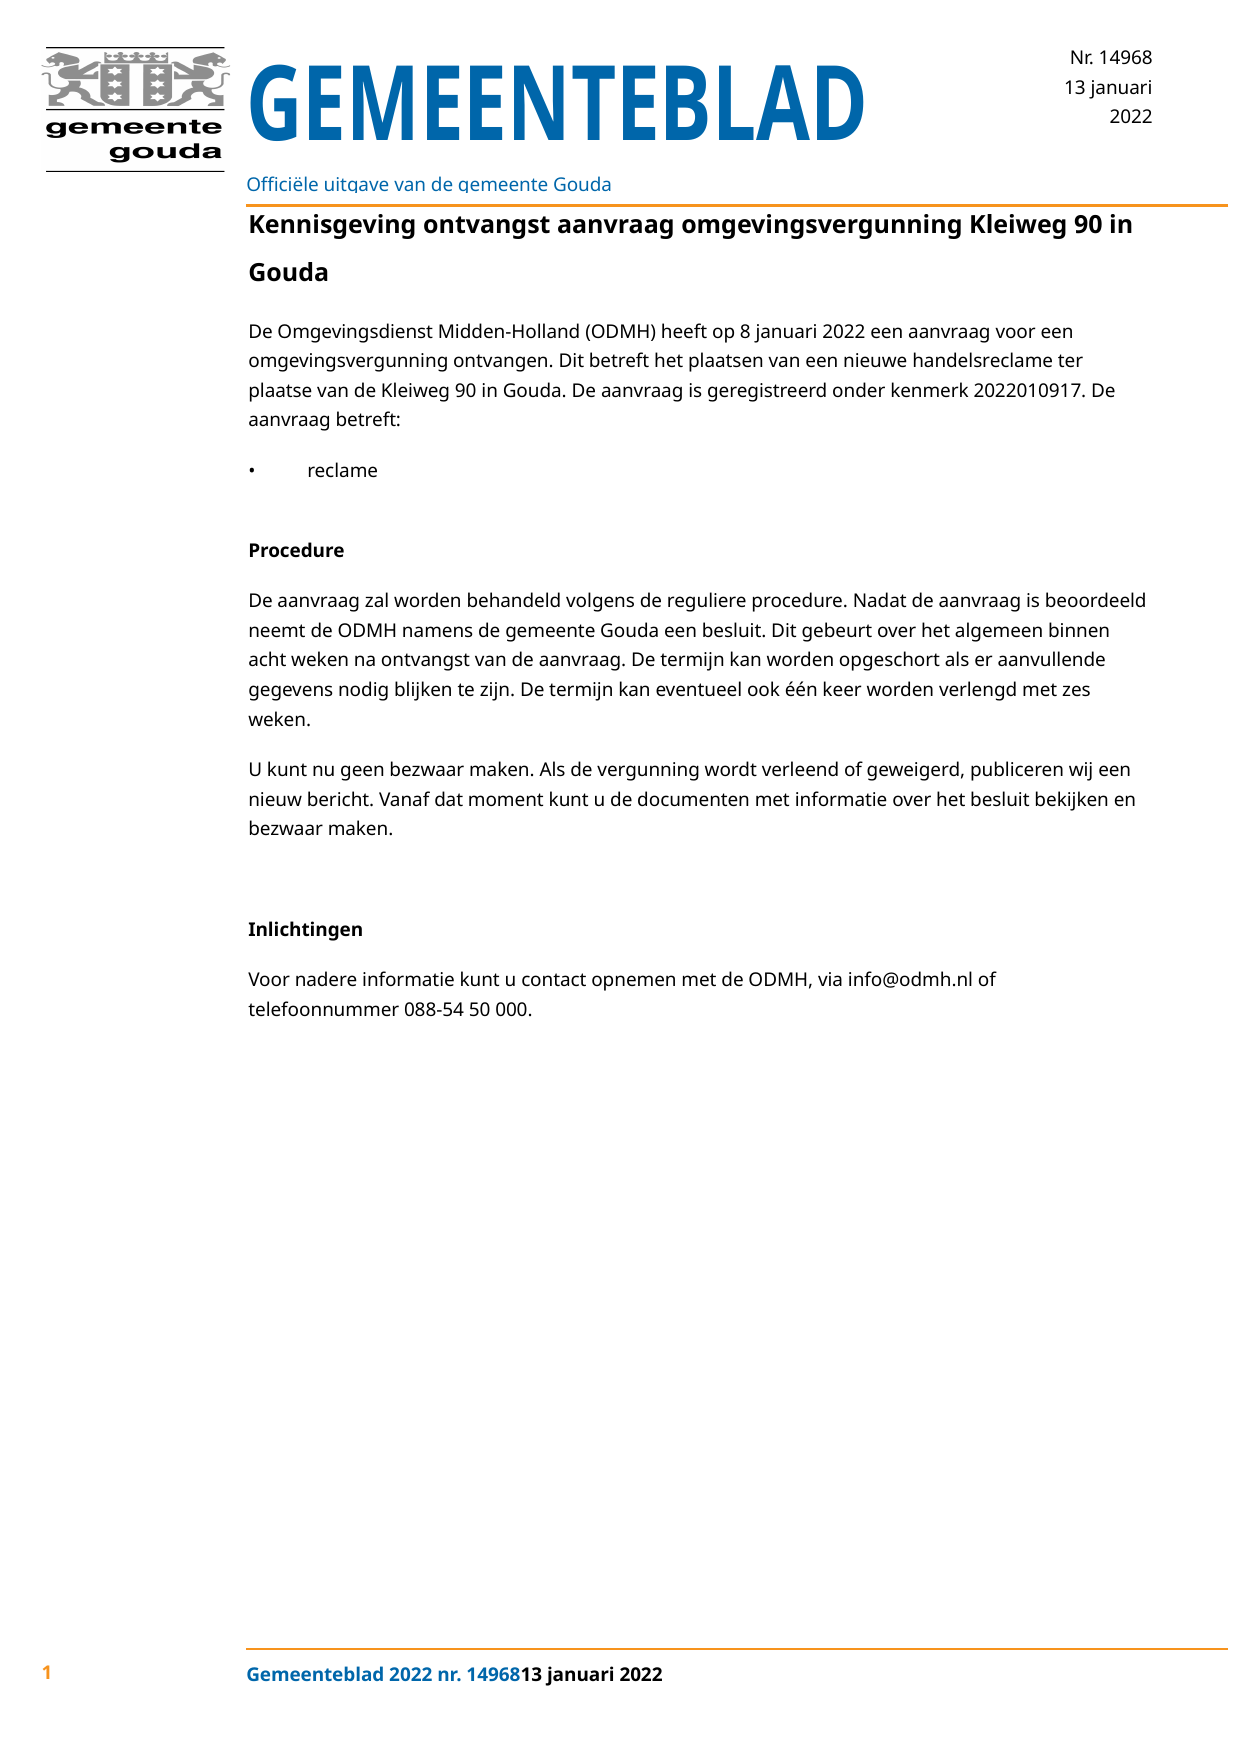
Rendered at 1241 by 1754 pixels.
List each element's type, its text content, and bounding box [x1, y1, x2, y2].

text Kennisgeving ontvangst aanvraag omgevingsvergunning Kleiweg 90 in Gouda [248, 207, 1152, 288]
text De aanvraag zal worden behandeld volgens de reguliere procedure. Nadat de aanvraag is beoordeeld neemt de ODMH namens de gemeente Gouda een besluit. Dit gebeurt over het algemeen binnen acht weken na ontvangst van de aanvraag. De termijn kan worden opgeschort als er aanvullende gegevens nodig blijken te zijn. De termijn kan eventueel ook één keer worden verlengd met zes weken. [248, 587, 1152, 732]
picture [41, 47, 231, 172]
text Voor nadere informatie kunt u contact opnemen met de ODMH, via info@odmh.nl of telefoonnummer 088-54 50 000. [248, 967, 1152, 1022]
list reclame [248, 457, 1152, 483]
text De Omgevingsdienst Midden-Holland (ODMH) heeft op 8 januari 2022 een aanvraag voor een omgevingsvergunning ontvangen. Dit betreft het plaatsen van een nieuwe handelsreclame ter plaatse van de Kleiweg 90 in Gouda. De aanvraag is geregistreerd onder kenmerk 2022010917. De aanvraag betreft: [248, 318, 1152, 432]
text Procedure [248, 537, 1152, 563]
text Inlichtingen [248, 916, 1152, 942]
text U kunt nu geen bezwaar maken. Als de vergunning wordt verleend of geweigerd, publiceren wij een nieuw bericht. Vanaf dat moment kunt u de documenten met informatie over het besluit bekijken en bezwaar maken. [248, 756, 1152, 841]
